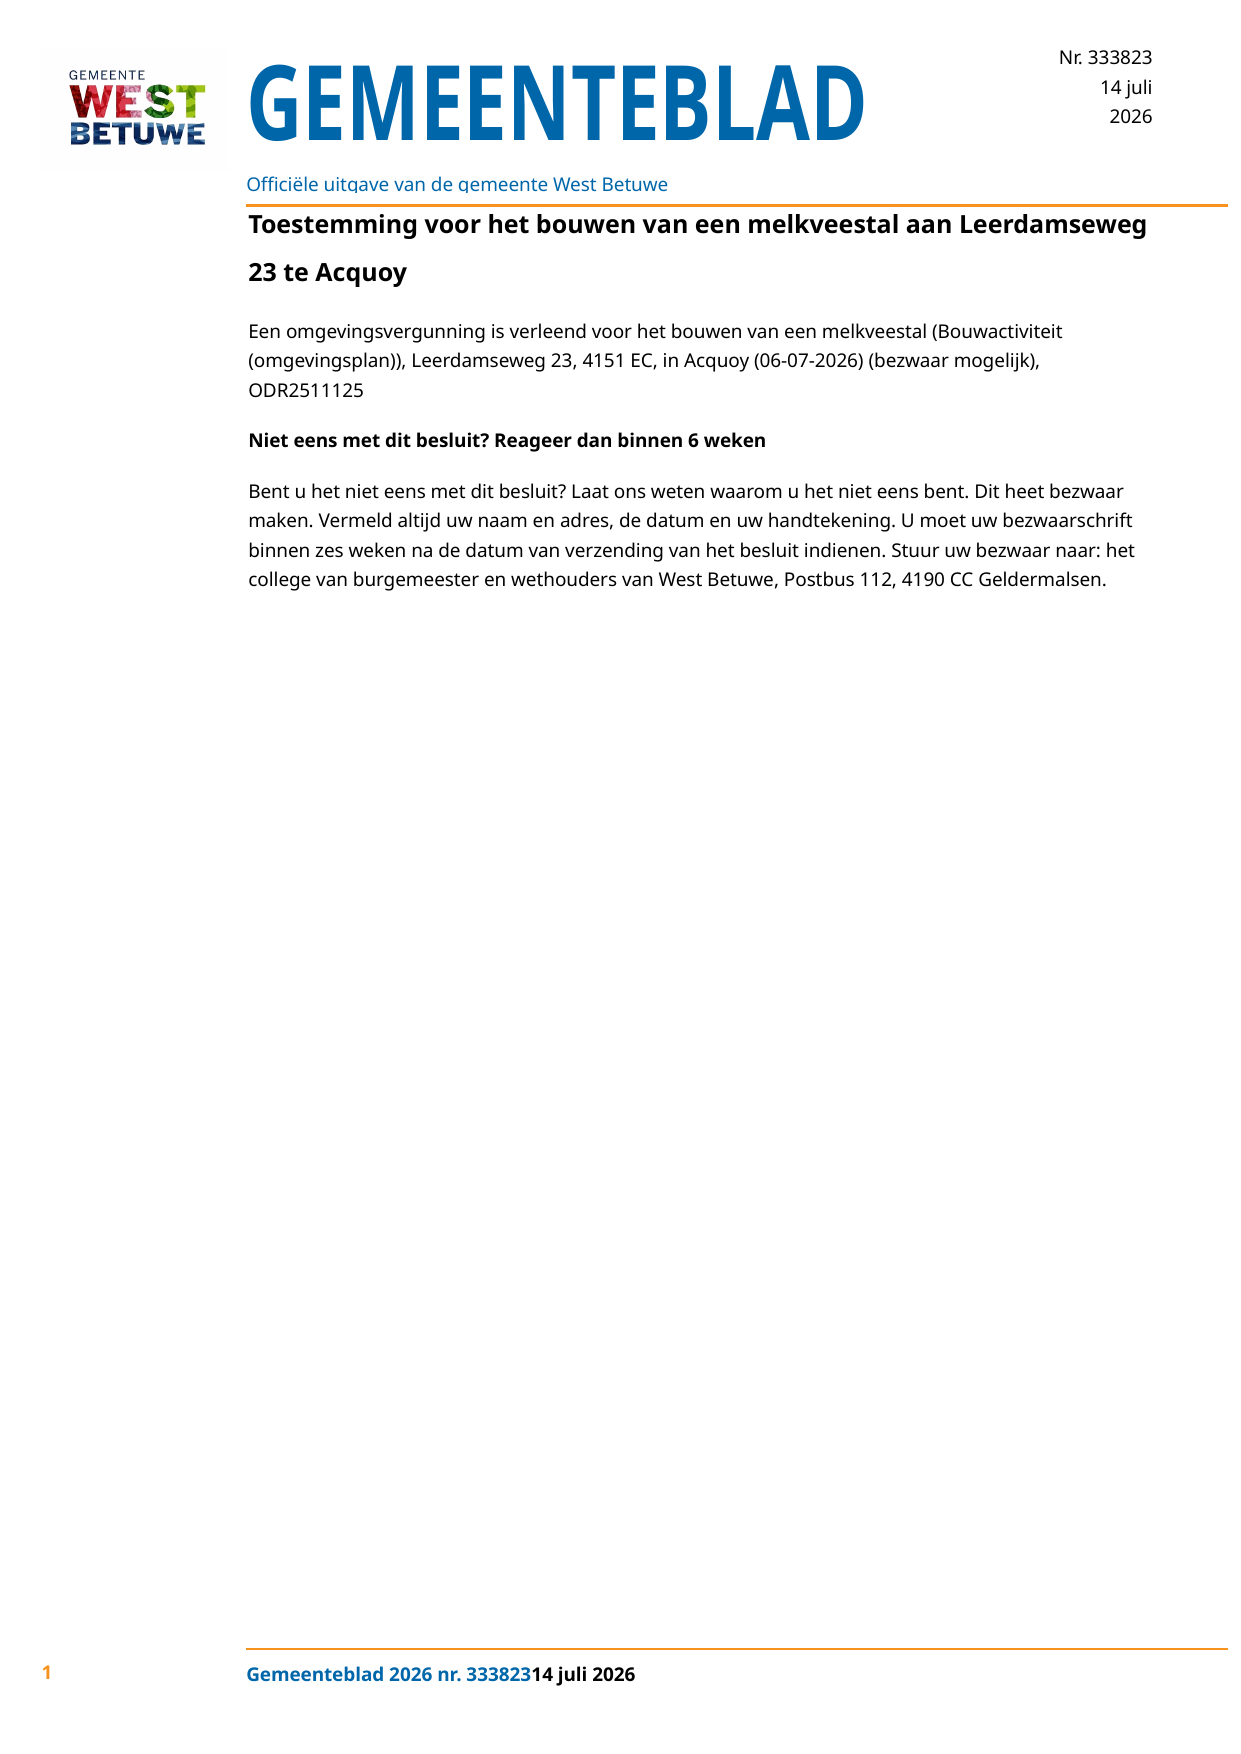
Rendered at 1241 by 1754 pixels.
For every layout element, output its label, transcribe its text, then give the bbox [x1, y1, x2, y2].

text Een omgevingsvergunning is verleend voor het bouwen van een melkveestal (Bouwactiviteit (omgevingsplan)), Leerdamseweg 23, 4151 EC, in Acquoy (06-07-2026) (bezwaar mogelijk), ODR2511125 [248, 318, 1152, 403]
picture [41, 47, 231, 172]
text Toestemming voor het bouwen van een melkveestal aan Leerdamseweg 23 te Acquoy [248, 207, 1152, 288]
text Bent u het niet eens met dit besluit? Laat ons weten waarom u het niet eens bent. Dit heet bezwaar maken. Vermeld altijd uw naam en adres, de datum en uw handtekening. U moet uw bezwaarschrift binnen zes weken na de datum van verzending van het besluit indienen. Stuur uw bezwaar naar: het college van burgemeester en wethouders van West Betuwe, Postbus 112, 4190 CC Geldermalsen. [248, 478, 1152, 592]
text Niet eens met dit besluit? Reageer dan binnen 6 weken [248, 427, 1152, 453]
